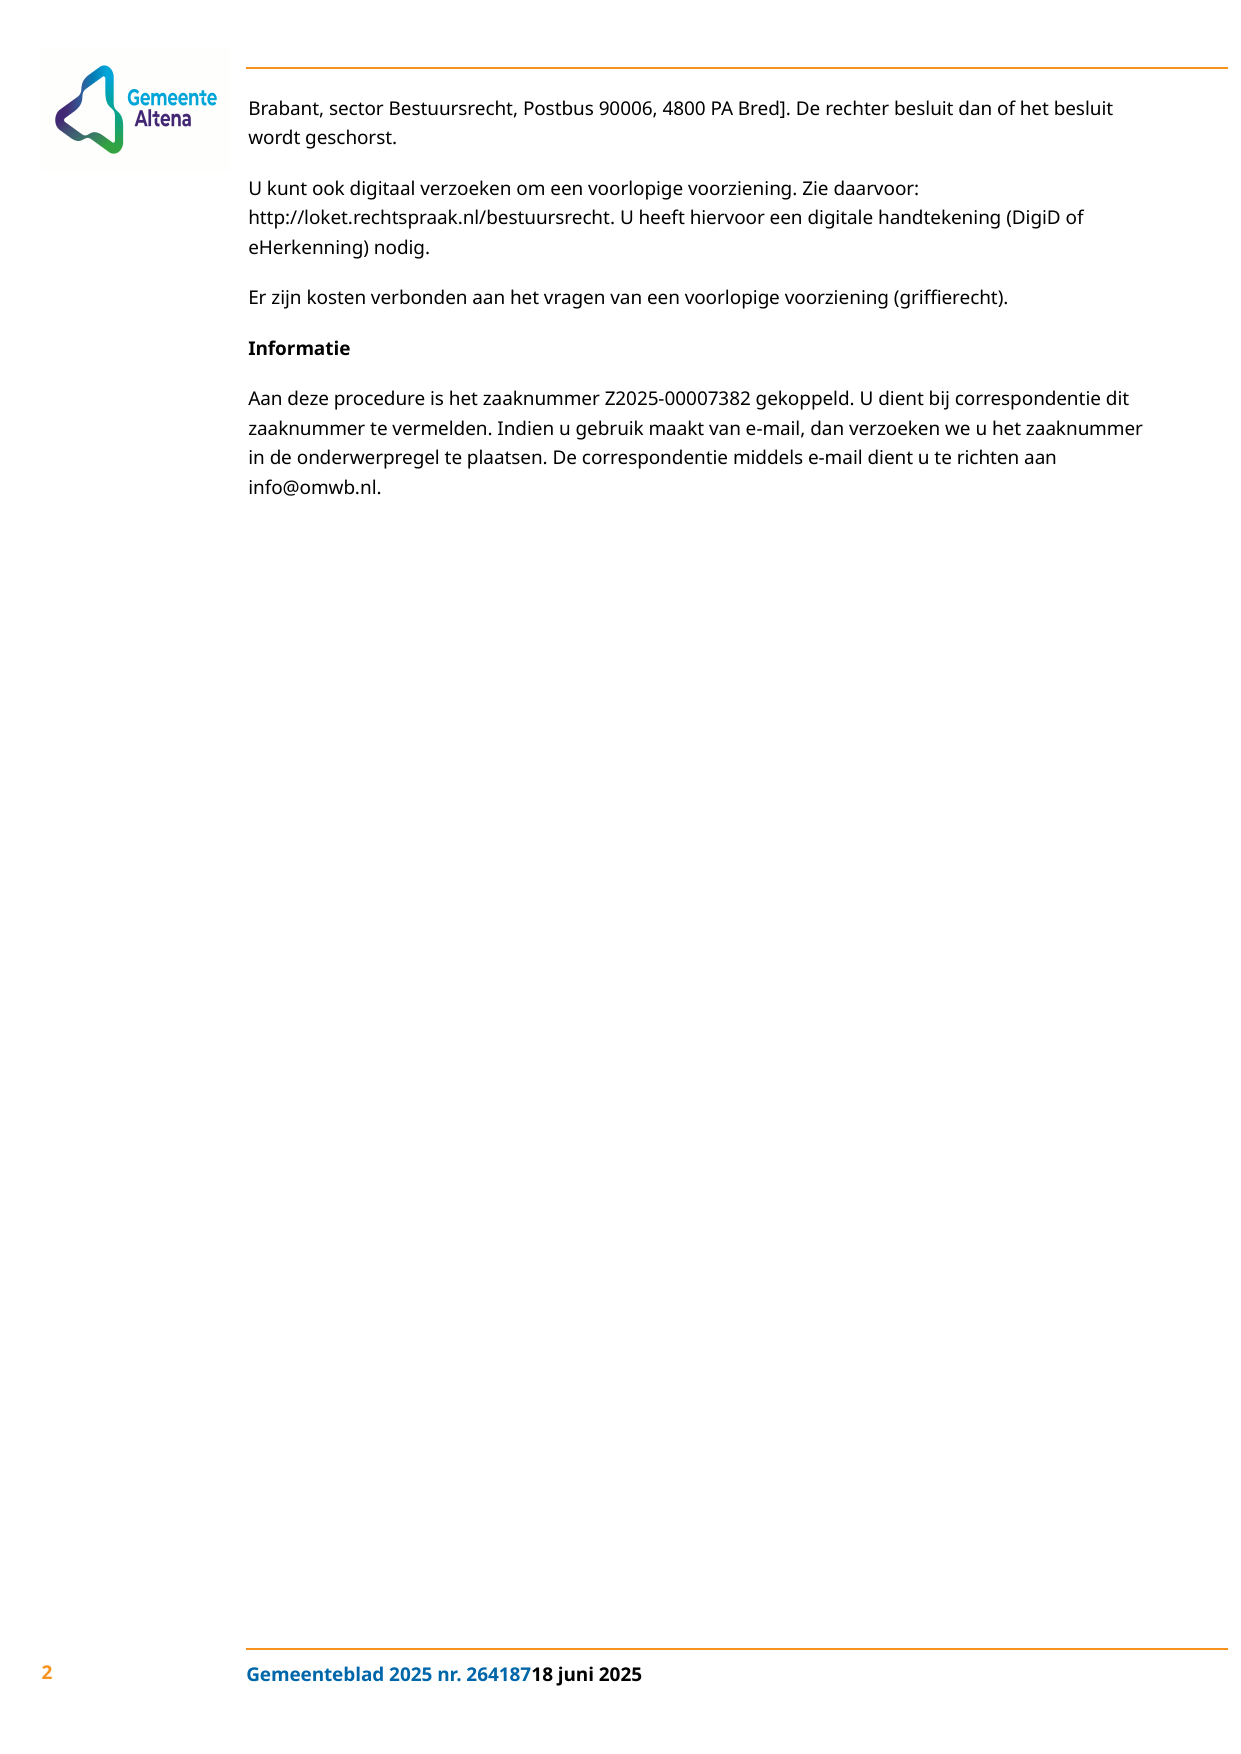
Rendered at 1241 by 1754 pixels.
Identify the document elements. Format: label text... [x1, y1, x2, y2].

text Er zijn kosten verbonden aan het vragen van een voorlopige voorziening (griffierecht). [248, 284, 1152, 310]
picture [41, 47, 231, 172]
text Brabant, sector Bestuursrecht, Postbus 90006, 4800 PA Bred]. De rechter besluit dan of het besluit wordt geschorst. [248, 95, 1152, 150]
text Informatie [248, 335, 1152, 361]
text Aan deze procedure is het zaaknummer Z2025-00007382 gekoppeld. U dient bij correspondentie dit zaaknummer te vermelden. Indien u gebruik maakt van e-mail, dan verzoeken we u het zaaknummer in de onderwerpregel te plaatsen. De correspondentie middels e-mail dient u te richten aan info@omwb.nl. [248, 385, 1152, 500]
text U kunt ook digitaal verzoeken om een voorlopige voorziening. Zie daarvoor: http://loket.rechtspraak.nl/bestuursrecht. U heeft hiervoor een digitale handtekening (DigiD of eHerkenning) nodig. [248, 175, 1152, 260]
